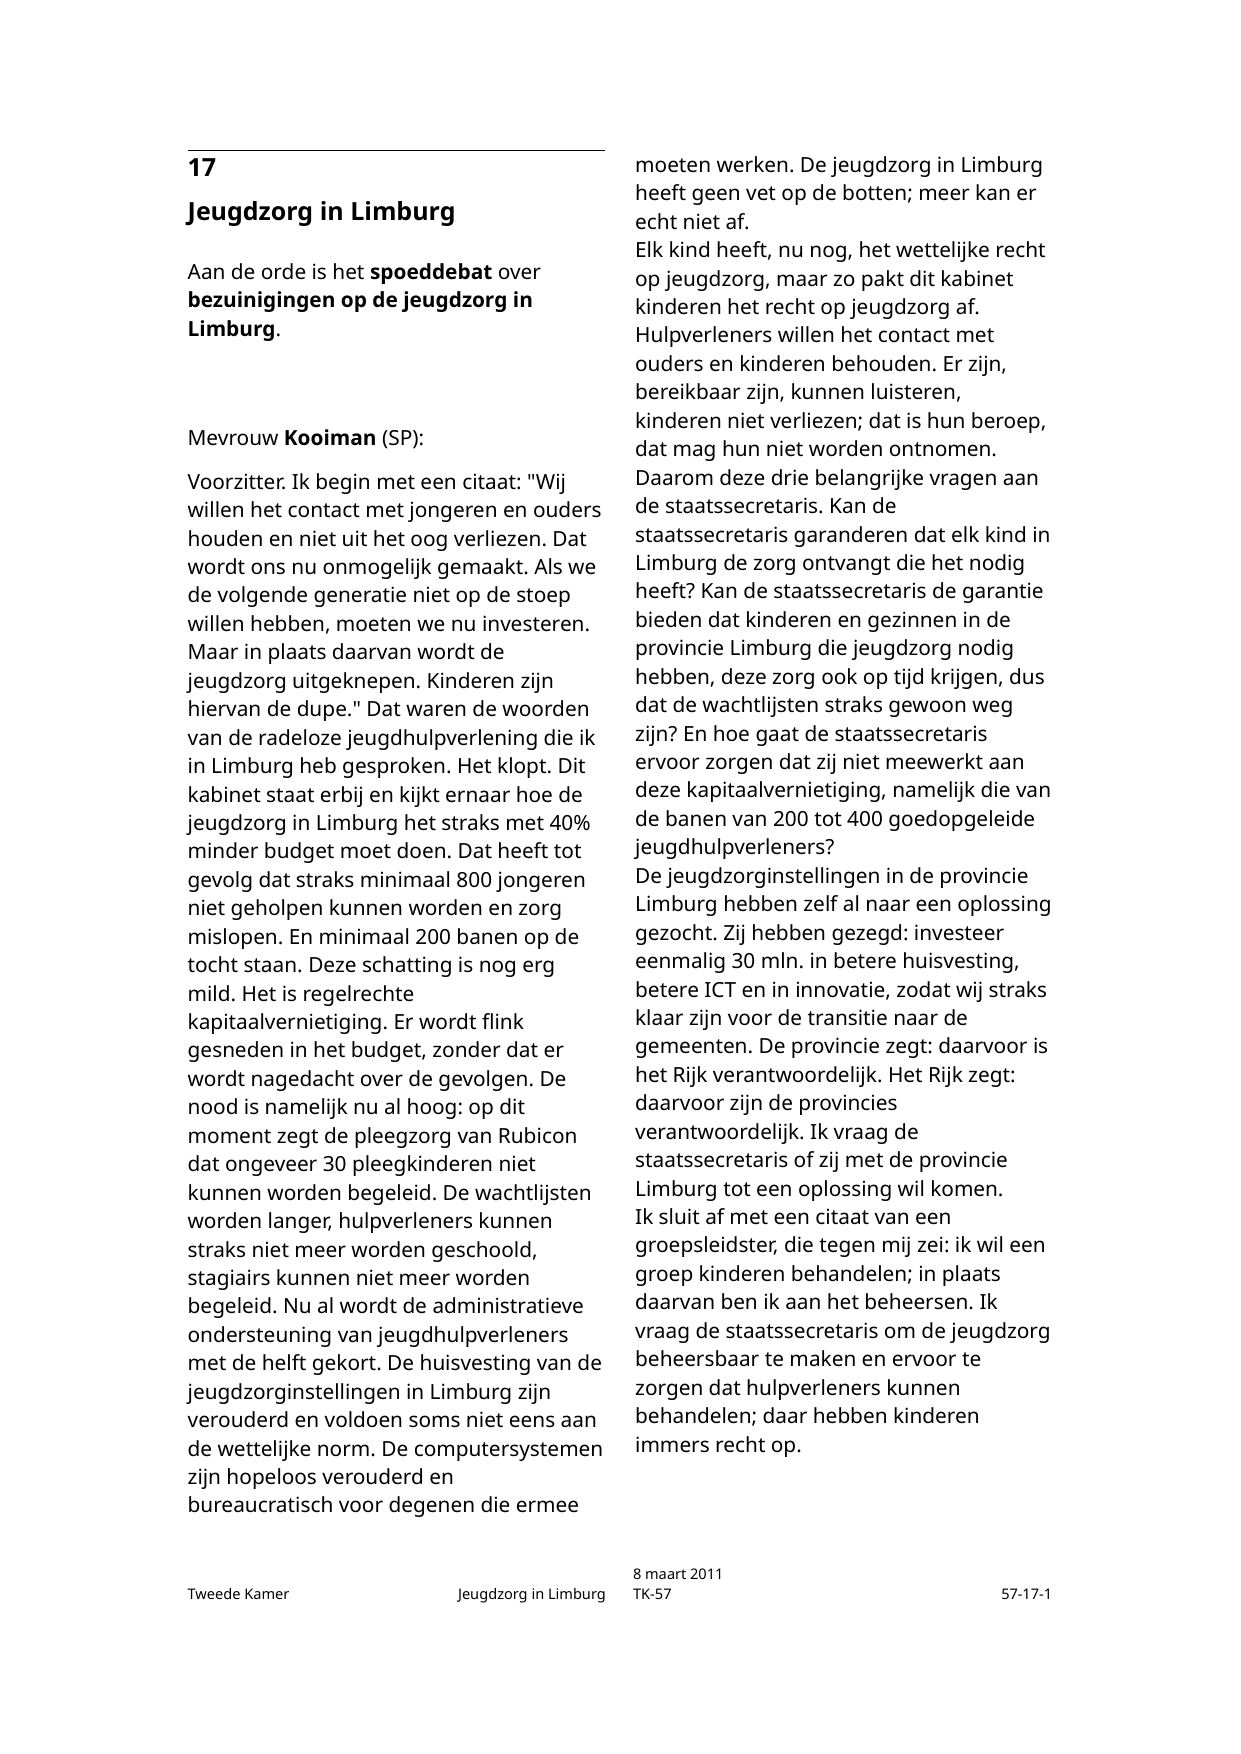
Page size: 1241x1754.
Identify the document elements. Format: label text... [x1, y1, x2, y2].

text Voorzitter. Ik begin met een citaat: "Wij willen het contact met jongeren en ouders houden en niet uit het oog verliezen. Dat wordt ons nu onmogelijk gemaakt. Als we de volgende generatie niet op de stoep willen hebben, moeten we nu investeren. Maar in plaats daarvan wordt de jeugdzorg uitgeknepen. Kinderen zijn hiervan de dupe." Dat waren de woorden van de radeloze jeugdhulpverlening die ik in Limburg heb gesproken. Het klopt. Dit kabinet staat erbij en kijkt ernaar hoe de jeugdzorg in Limburg het straks met 40% minder budget moet doen. Dat heeft tot gevolg dat straks minimaal 800 jongeren niet geholpen kunnen worden en zorg mislopen. En minimaal 200 banen op de tocht staan. Deze schatting is nog erg mild. Het is regelrechte kapitaalvernietiging. Er wordt flink gesneden in het budget, zonder dat er wordt nagedacht over de gevolgen. De nood is namelijk nu al hoog: op dit moment zegt de pleegzorg van Rubicon dat ongeveer 30 pleegkinderen niet kunnen worden begeleid. De wachtlijsten worden langer, hulpverleners kunnen straks niet meer worden geschoold, stagiairs kunnen niet meer worden begeleid. Nu al wordt de administratieve ondersteuning van jeugdhulpverleners met de helft gekort. De huisvesting van de jeugdzorginstellingen in Limburg zijn verouderd en voldoen soms niet eens aan de wettelijke norm. De computersystemen zijn hopeloos verouderd en bureaucratisch voor degenen die ermee [187, 467, 605, 1519]
text Aan de orde is het spoeddebat over bezuinigingen op de jeugdzorg in Limburg. [187, 257, 605, 342]
text De jeugdzorginstellingen in de provincie Limburg hebben zelf al naar een oplossing gezocht. Zij hebben gezegd: investeer eenmalig 30 mln. in betere huisvesting, betere ICT en in innovatie, zodat wij straks klaar zijn voor de transitie naar de gemeenten. De provincie zegt: daarvoor is het Rijk verantwoordelijk. Het Rijk zegt: daarvoor zijn de provincies verantwoordelijk. Ik vraag de staatssecretaris of zij met de provincie Limburg tot een oplossing wil komen. [635, 861, 1053, 1202]
text Ik sluit af met een citaat van een groepsleidster, die tegen mij zei: ik wil een groep kinderen behandelen; in plaats daarvan ben ik aan het beheersen. Ik vraag de staatssecretaris om de jeugdzorg beheersbaar te maken en ervoor te zorgen dat hulpverleners kunnen behandelen; daar hebben kinderen immers recht op. [635, 1202, 1053, 1458]
text moeten werken. De jeugdzorg in Limburg heeft geen vet op de botten; meer kan er echt niet af. [635, 150, 1053, 235]
text Mevrouw Kooiman (SP): [187, 423, 605, 452]
text Elk kind heeft, nu nog, het wettelijke recht op jeugdzorg, maar zo pakt dit kabinet kinderen het recht op jeugdzorg af. Hulpverleners willen het contact met ouders en kinderen behouden. Er zijn, bereikbaar zijn, kunnen luisteren, kinderen niet verliezen; dat is hun beroep, dat mag hun niet worden ontnomen. Daarom deze drie belangrijke vragen aan de staatssecretaris. Kan de staatssecretaris garanderen dat elk kind in Limburg de zorg ontvangt die het nodig heeft? Kan de staatssecretaris de garantie bieden dat kinderen en gezinnen in de provincie Limburg die jeugdzorg nodig hebben, deze zorg ook op tijd krijgen, dus dat de wachtlijsten straks gewoon weg zijn? En hoe gaat de staatssecretaris ervoor zorgen dat zij niet meewerkt aan deze kapitaalvernietiging, namelijk die van de banen van 200 tot 400 goedopgeleide jeugdhulpverleners? [635, 235, 1053, 861]
text  [635, 1488, 1053, 1517]
text Jeugdzorg in Limburg [187, 193, 605, 227]
text 17 [187, 151, 605, 184]
text  [187, 372, 605, 401]
